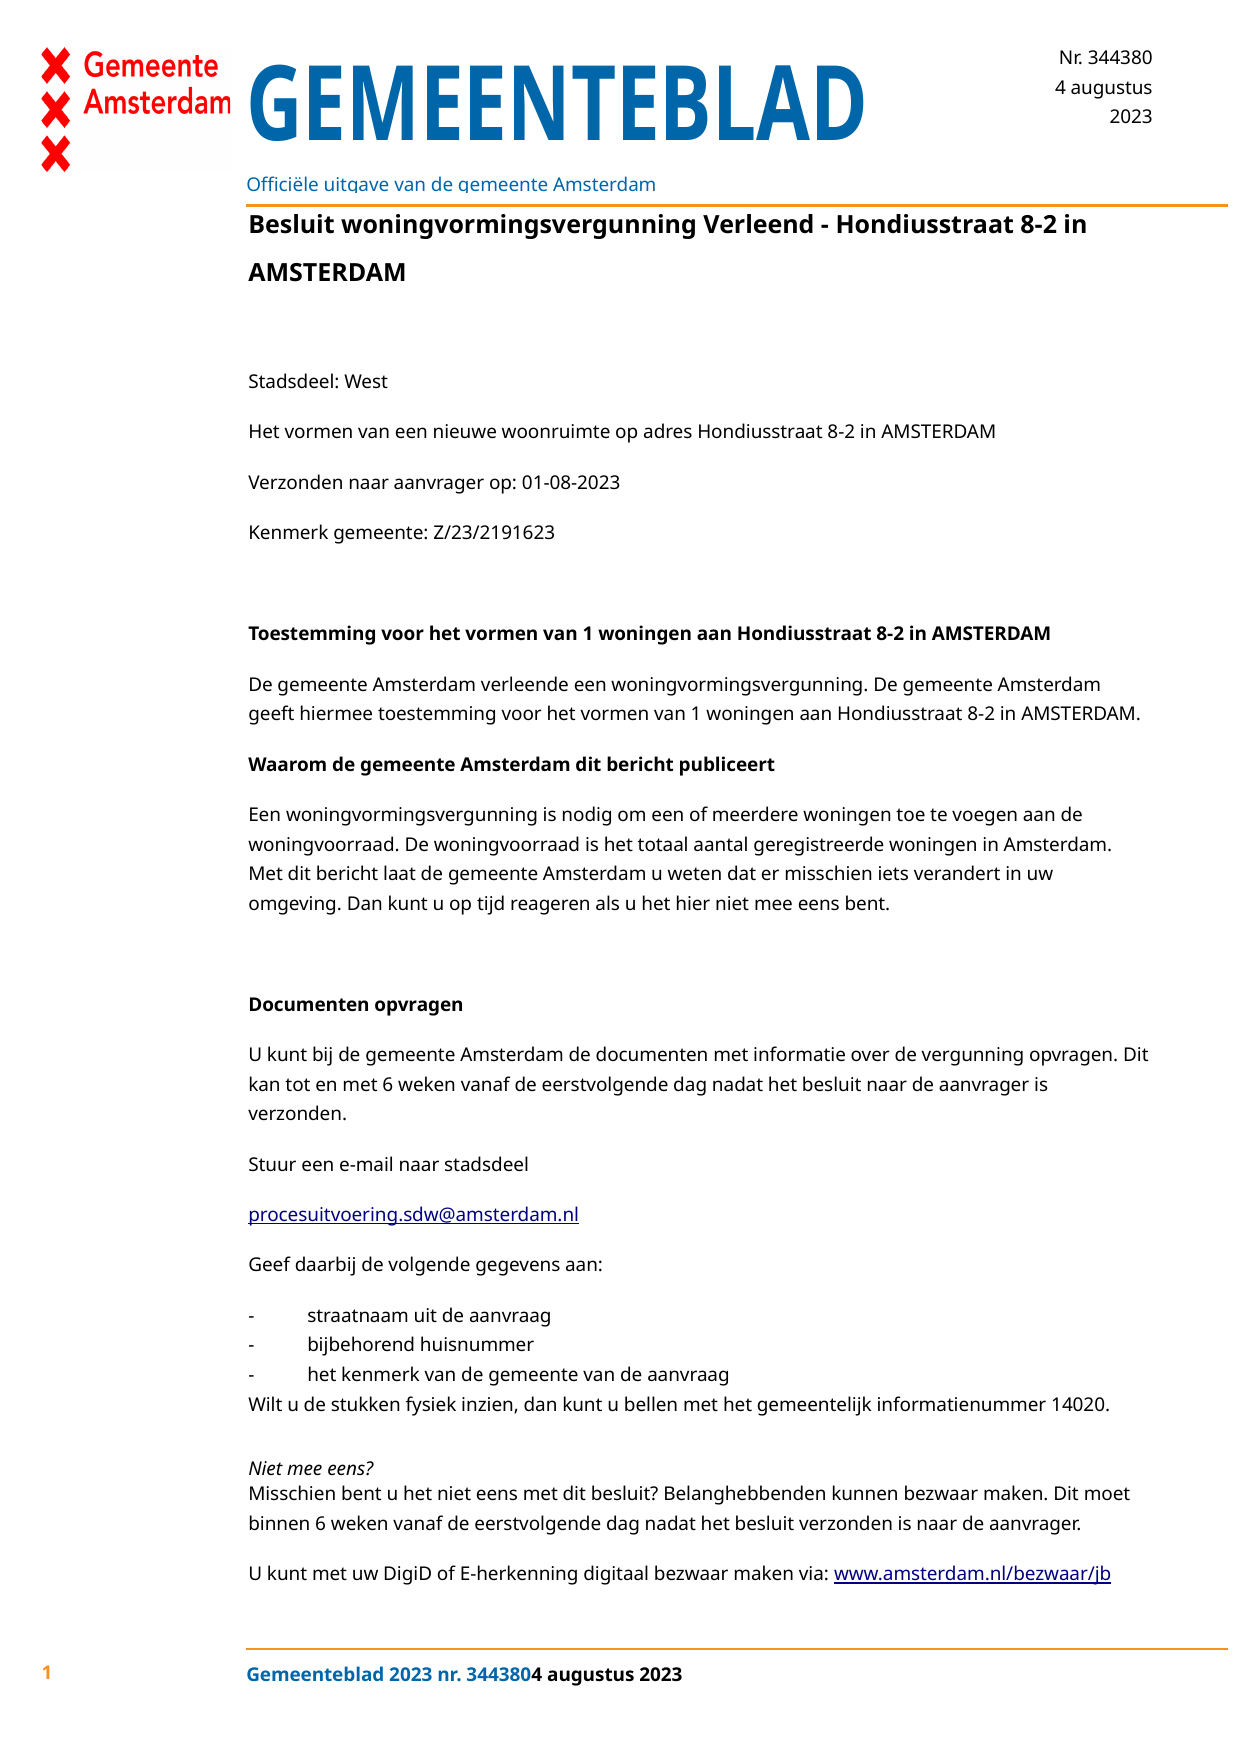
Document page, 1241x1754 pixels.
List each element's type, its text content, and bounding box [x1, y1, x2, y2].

text Kenmerk gemeente: Z/23/2191623 [248, 519, 1152, 545]
text Niet mee eens? [248, 1455, 1152, 1481]
text procesuitvoering.sdw@amsterdam.nl [248, 1201, 1152, 1227]
text Misschien bent u het niet eens met dit besluit? Belanghebbenden kunnen bezwaar maken. Dit moet binnen 6 weken vanaf de eerstvolgende dag nadat het besluit verzonden is naar de aanvrager. [248, 1481, 1152, 1536]
text De gemeente Amsterdam verleende een woningvormingsvergunning. De gemeente Amsterdam geeft hiermee toestemming voor het vormen van 1 woningen aan Hondiusstraat 8-2 in AMSTERDAM. [248, 671, 1152, 726]
text Verzonden naar aanvrager op: 01-08-2023 [248, 469, 1152, 495]
text Een woningvormingsvergunning is nodig om een of meerdere woningen toe te voegen aan de woningvoorraad. De woningvoorraad is het totaal aantal geregistreerde woningen in Amsterdam. Met dit bericht laat de gemeente Amsterdam u weten dat er misschien iets verandert in uw omgeving. Dan kunt u op tijd reageren als u het hier niet mee eens bent. [248, 801, 1152, 916]
text U kunt met uw DigiD of E-herkenning digitaal bezwaar maken via: www.amsterdam.nl/bezwaar/jb [248, 1561, 1152, 1586]
text Besluit woningvormingsvergunning Verleend - Hondiusstraat 8-2 in AMSTERDAM [248, 207, 1152, 288]
list bijbehorend huisnummer [248, 1332, 1152, 1357]
text Toestemming voor het vormen van 1 woningen aan Hondiusstraat 8-2 in AMSTERDAM [248, 620, 1152, 646]
text Geef daarbij de volgende gegevens aan: [248, 1252, 1152, 1277]
text Documenten opvragen [248, 991, 1152, 1017]
text Wilt u de stukken fysiek inzien, dan kunt u bellen met het gemeentelijk informatienummer 14020. [248, 1391, 1152, 1417]
list straatnaam uit de aanvraag [248, 1302, 1152, 1328]
text Waarom de gemeente Amsterdam dit bericht publiceert [248, 751, 1152, 777]
text Stuur een e-mail naar stadsdeel [248, 1151, 1152, 1177]
text Het vormen van een nieuwe woonruimte op adres Hondiusstraat 8-2 in AMSTERDAM [248, 419, 1152, 444]
picture [41, 47, 231, 172]
text U kunt bij de gemeente Amsterdam de documenten met informatie over de vergunning opvragen. Dit kan tot en met 6 weken vanaf de eerstvolgende dag nadat het besluit naar de aanvrager is verzonden. [248, 1041, 1152, 1126]
list het kenmerk van de gemeente van de aanvraag [248, 1361, 1152, 1387]
text Stadsdeel: West [248, 368, 1152, 394]
